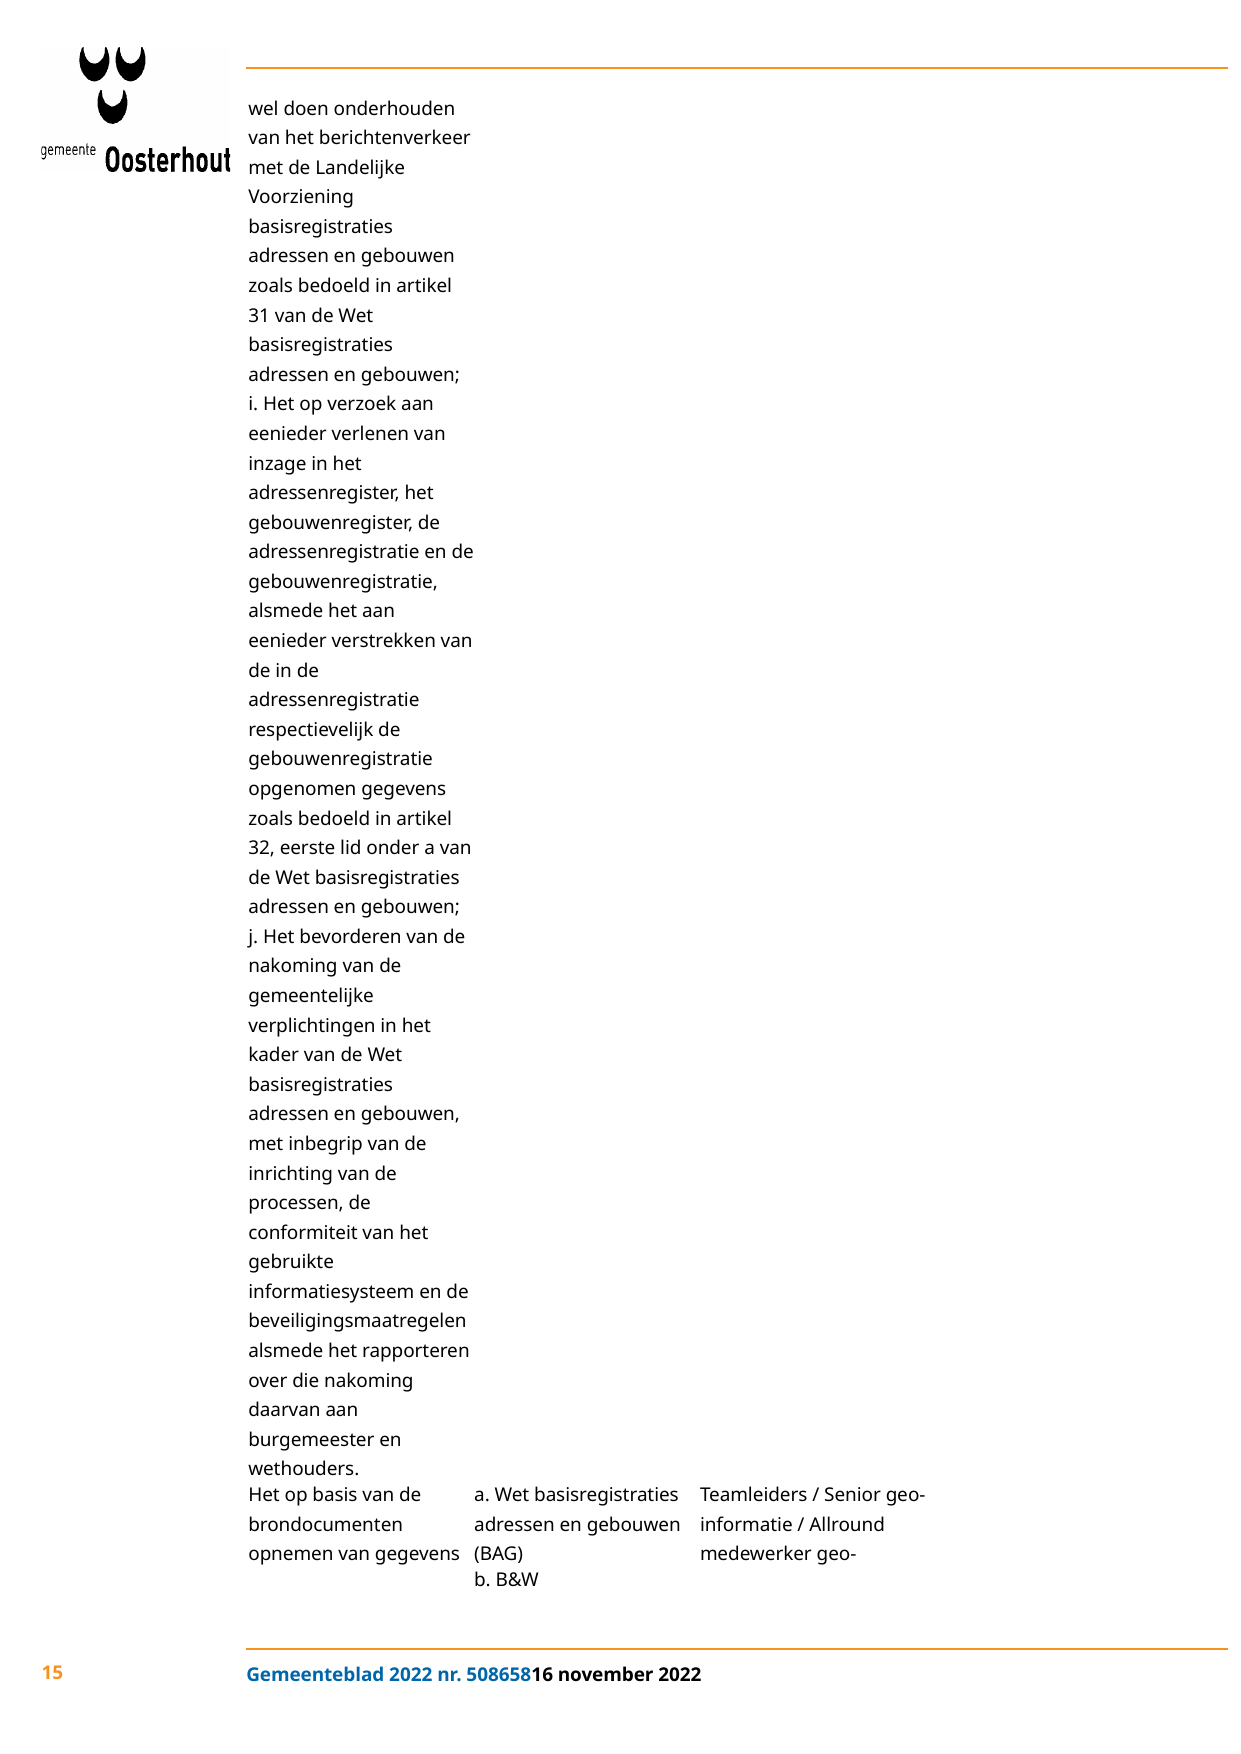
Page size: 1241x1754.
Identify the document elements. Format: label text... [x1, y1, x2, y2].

picture [41, 47, 231, 172]
table_cell a. Wet basisregistraties adressen en gebouwen (BAG) [474, 1481, 700, 1566]
table_cell [474, 95, 700, 1481]
table_cell [700, 95, 926, 1481]
table_cell wel doen onderhouden van het berichtenverkeer met de Landelijke Voorziening basisregistraties adressen en gebouwen zoals bedoeld in artikel 31 van de Wet basisregistraties adressen en gebouwen; i. Het op verzoek aan eenieder verlenen van inzage in het adressenregister, het gebouwenregister, de adressenregistratie en de gebouwenregistratie, alsmede het aan eenieder verstrekken van de in de adressenregistratie respectievelijk de gebouwenregistratie opgenomen gegevens zoals bedoeld in artikel 32, eerste lid onder a van de Wet basisregistraties adressen en gebouwen; j. Het bevorderen van de nakoming van de gemeentelijke verplichtingen in het kader van de Wet basisregistraties adressen en gebouwen, met inbegrip van de inrichting van de processen, de conformiteit van het gebruikte informatiesysteem en de beveiligingsmaatregelen alsmede het rapporteren over die nakoming daarvan aan burgemeester en wethouders. [248, 95, 474, 1481]
table_cell [926, 1481, 1152, 1592]
table_cell [926, 95, 1152, 1481]
table_cell b. B&W [474, 1566, 700, 1592]
table_cell Teamleiders / Senior geo-informatie / Allround medewerker geo- [700, 1481, 926, 1592]
table_cell Het op basis van de brondocumenten opnemen van gegevens [248, 1481, 474, 1592]
